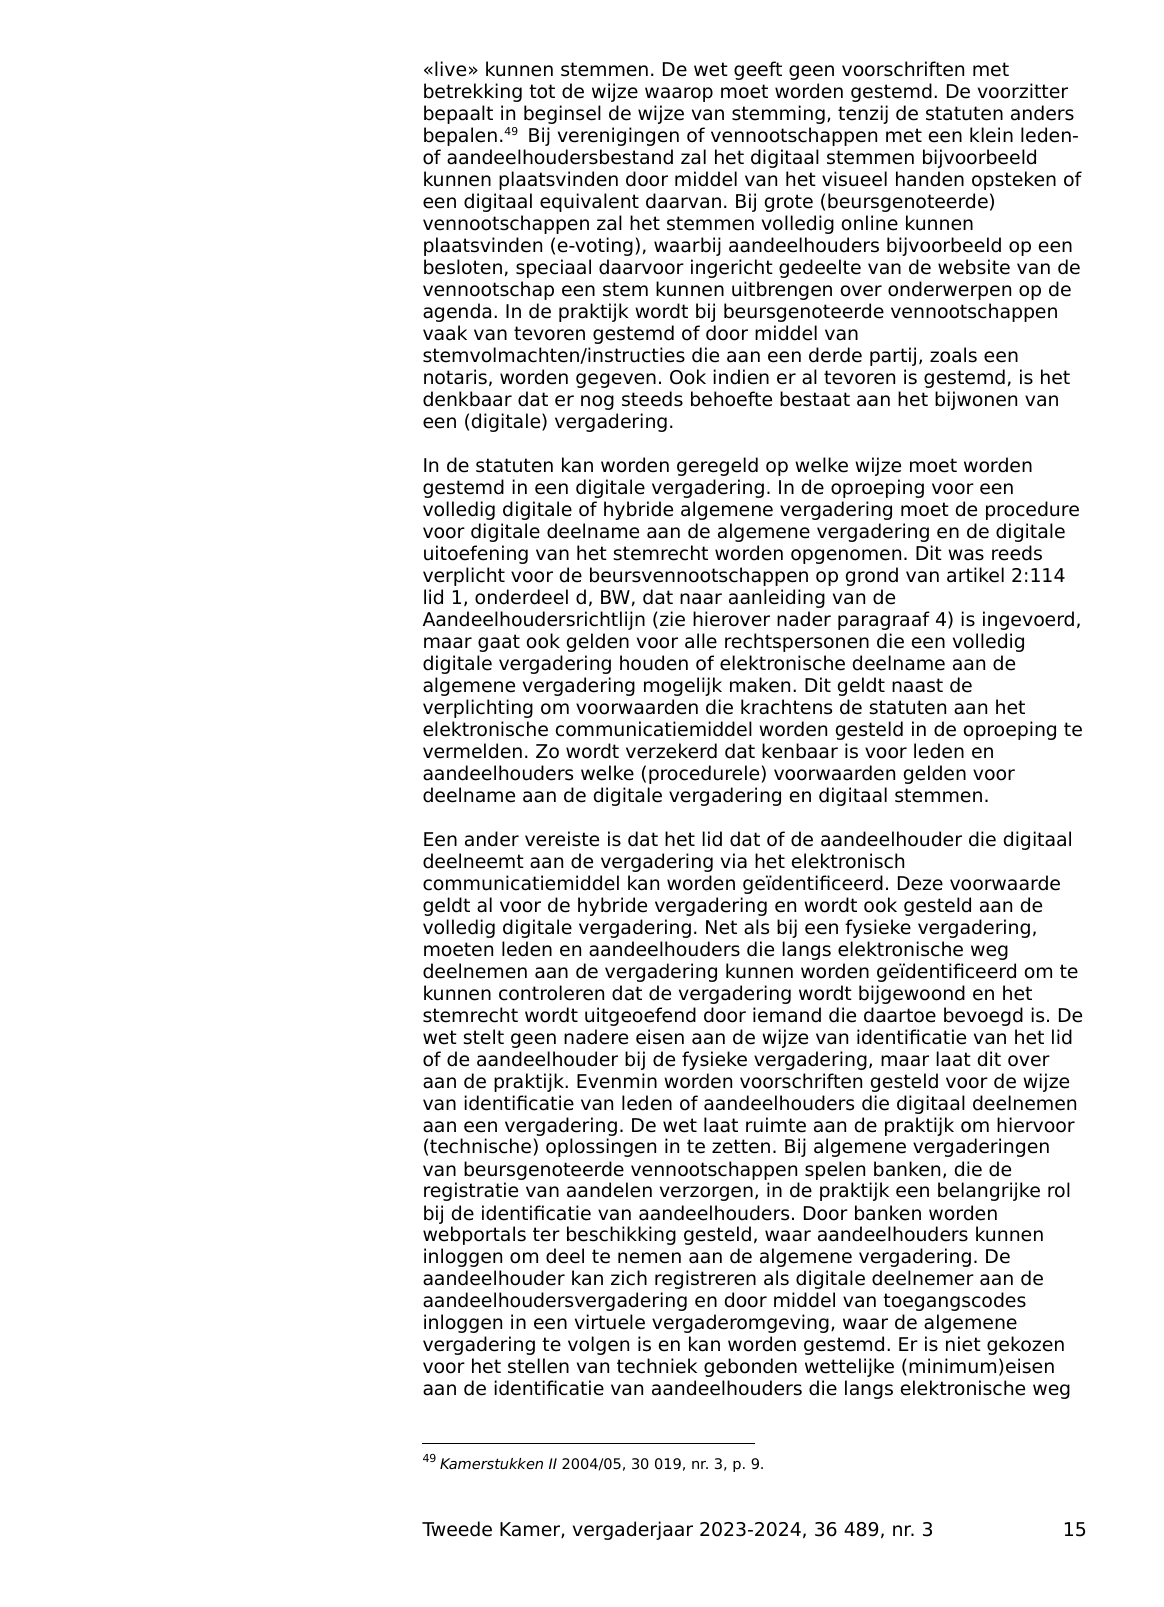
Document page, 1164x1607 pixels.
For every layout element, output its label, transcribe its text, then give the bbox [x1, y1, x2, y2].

text In de statuten kan worden geregeld op welke wijze moet worden gestemd in een digitale vergadering. In de oproeping voor een volledig digitale of hybride algemene vergadering moet de procedure voor digitale deelname aan de algemene vergadering en de digitale uitoefening van het stemrecht worden opgenomen. Dit was reeds verplicht voor de beursvennootschappen op grond van artikel 2:114 lid 1, onderdeel d, BW, dat naar aanleiding van de Aandeelhoudersrichtlijn (zie hierover nader paragraaf 4) is ingevoerd, maar gaat ook gelden voor alle rechtspersonen die een volledig digitale vergadering houden of elektronische deelname aan de algemene vergadering mogelijk maken. Dit geldt naast de verplichting om voorwaarden die krachtens de statuten aan het elektronische communicatiemiddel worden gesteld in de oproeping te vermelden. Zo wordt verzekerd dat kenbaar is voor leden en aandeelhouders welke (procedurele) voorwaarden gelden voor deelname aan de digitale vergadering en digitaal stemmen. [422, 455, 1087, 807]
text Kamerstukken II 2004/05, 30 019, nr. 3, p. 9. [422, 1452, 1087, 1474]
text «live» kunnen stemmen. De wet geeft geen voorschriften met betrekking tot de wijze waarop moet worden gestemd. De voorzitter bepaalt in beginsel de wijze van stemming, tenzij de statuten anders bepalen. Bij verenigingen of vennootschappen met een klein leden- of aandeelhoudersbestand zal het digitaal stemmen bijvoorbeeld kunnen plaatsvinden door middel van het visueel handen opsteken of een digitaal equivalent daarvan. Bij grote (beursgenoteerde) vennootschappen zal het stemmen volledig online kunnen plaatsvinden (e-voting), waarbij aandeelhouders bijvoorbeeld op een besloten, speciaal daarvoor ingericht gedeelte van de website van de vennootschap een stem kunnen uitbrengen over onderwerpen op de agenda. In de praktijk wordt bij beursgenoteerde vennootschappen vaak van tevoren gestemd of door middel van stemvolmachten/instructies die aan een derde partij, zoals een notaris, worden gegeven. Ook indien er al tevoren is gestemd, is het denkbaar dat er nog steeds behoefte bestaat aan het bijwonen van een (digitale) vergadering. [422, 59, 1087, 433]
text Een ander vereiste is dat het lid dat of de aandeelhouder die digitaal deelneemt aan de vergadering via het elektronisch communicatiemiddel kan worden geïdentificeerd. Deze voorwaarde geldt al voor de hybride vergadering en wordt ook gesteld aan de volledig digitale vergadering. Net als bij een fysieke vergadering, moeten leden en aandeelhouders die langs elektronische weg deelnemen aan de vergadering kunnen worden geïdentificeerd om te kunnen controleren dat de vergadering wordt bijgewoond en het stemrecht wordt uitgeoefend door iemand die daartoe bevoegd is. De wet stelt geen nadere eisen aan de wijze van identificatie van het lid of de aandeelhouder bij de fysieke vergadering, maar laat dit over aan de praktijk. Evenmin worden voorschriften gesteld voor de wijze van identificatie van leden of aandeelhouders die digitaal deelnemen aan een vergadering. De wet laat ruimte aan de praktijk om hiervoor (technische) oplossingen in te zetten. Bij algemene vergaderingen van beursgenoteerde vennootschappen spelen banken, die de registratie van aandelen verzorgen, in de praktijk een belangrijke rol bij de identificatie van aandeelhouders. Door banken worden webportals ter beschikking gesteld, waar aandeelhouders kunnen inloggen om deel te nemen aan de algemene vergadering. De aandeelhouder kan zich registreren als digitale deelnemer aan de aandeelhoudersvergadering en door middel van toegangscodes inloggen in een virtuele vergaderomgeving, waar de algemene vergadering te volgen is en kan worden gestemd. Er is niet gekozen voor het stellen van techniek gebonden wettelijke (minimum)eisen aan de identificatie van aandeelhouders die langs elektronische weg [422, 829, 1087, 1400]
